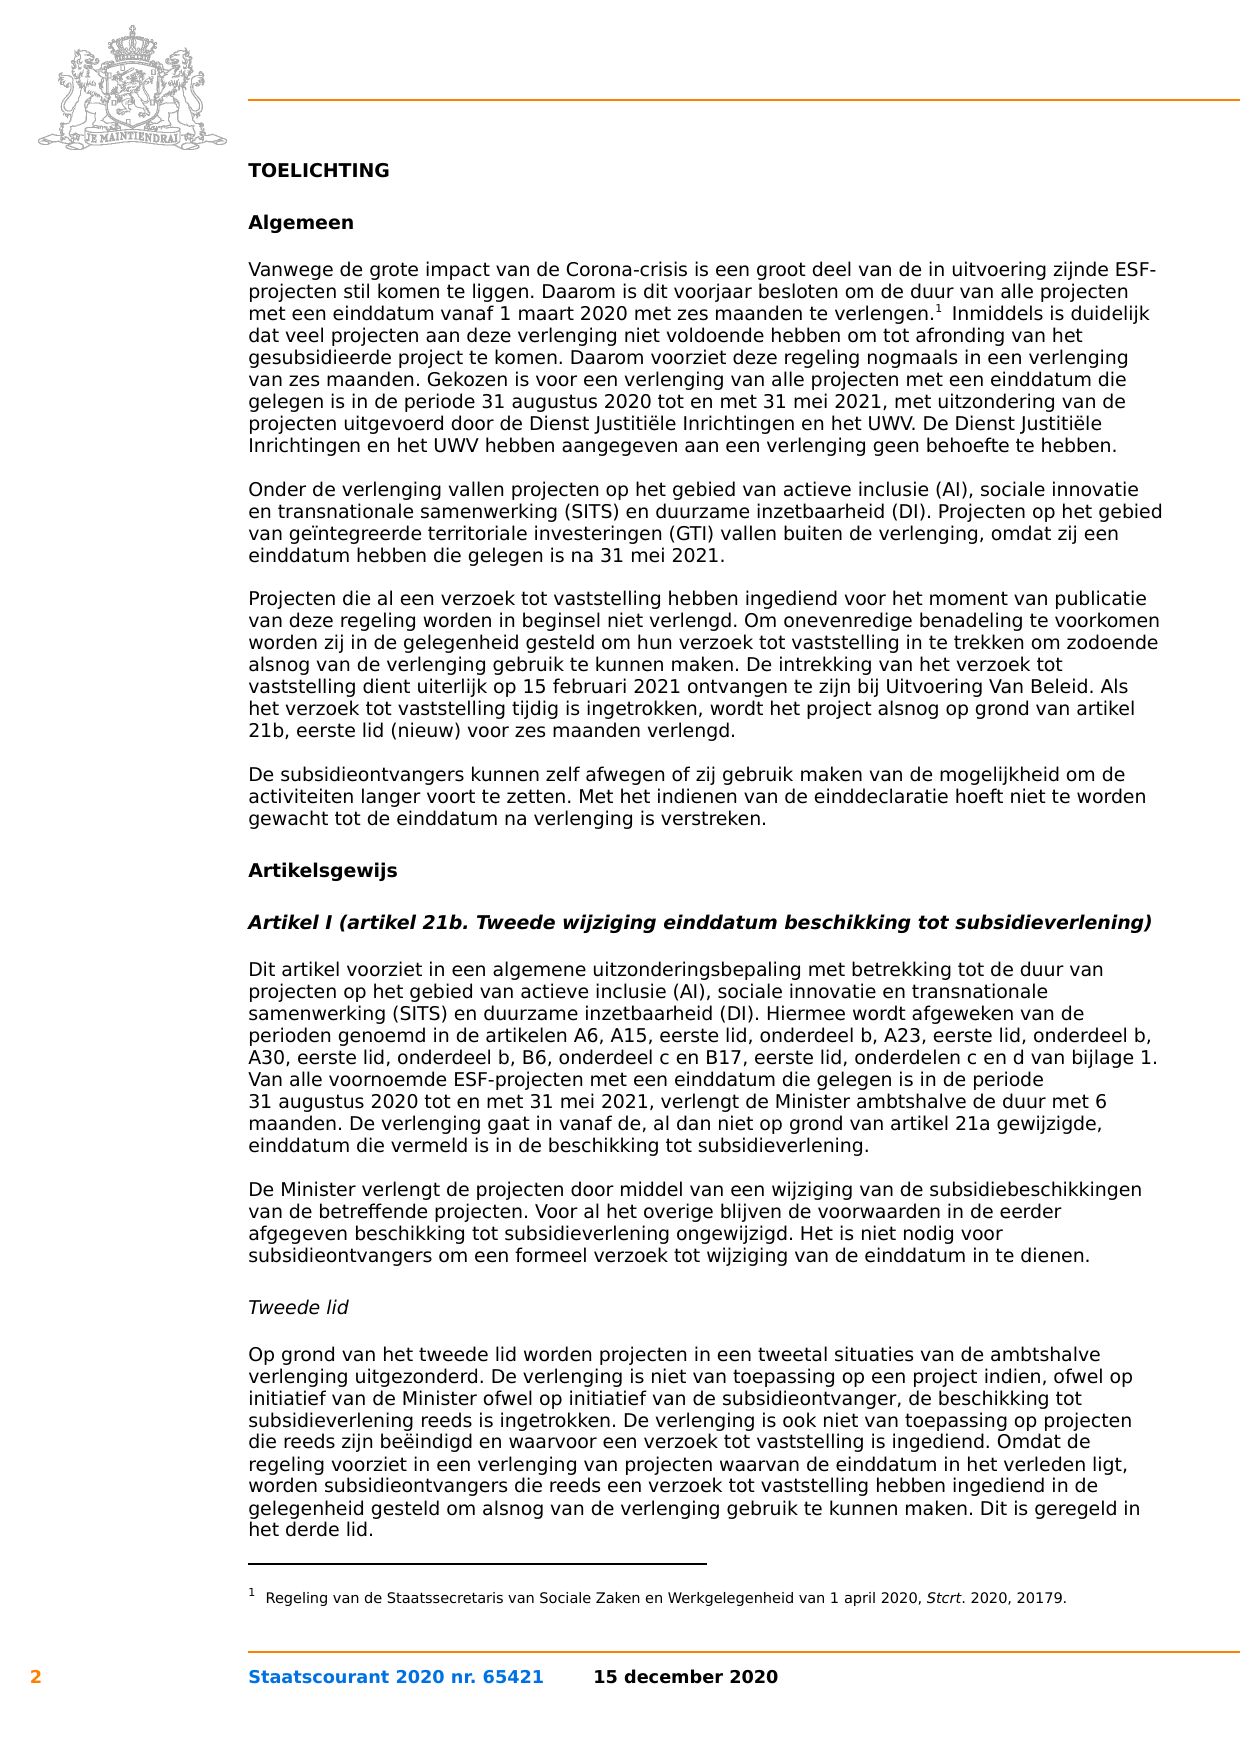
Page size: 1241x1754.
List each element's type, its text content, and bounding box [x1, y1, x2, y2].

picture [38, 25, 227, 150]
text Projecten die al een verzoek tot vaststelling hebben ingediend voor het moment van publicatie van deze regeling worden in beginsel niet verlengd. Om onevenredige benadeling te voorkomen worden zij in de gelegenheid gesteld om hun verzoek tot vaststelling in te trekken om zodoende alsnog van de verlenging gebruik te kunnen maken. De intrekking van het verzoek tot vaststelling dient uiterlijk op 15 februari 2021 ontvangen te zijn bij Uitvoering Van Beleid. Als het verzoek tot vaststelling tijdig is ingetrokken, wordt het project alsnog op grond van artikel 21b, eerste lid (nieuw) voor zes maanden verlengd. [248, 588, 1163, 742]
subtitle Artikel I (artikel 21b. Tweede wijziging einddatum beschikking tot subsidieverlening) [248, 912, 1163, 934]
subtitle Tweede lid [248, 1297, 1163, 1318]
text Vanwege de grote impact van de Corona-crisis is een groot deel van de in uitvoering zijnde ESF-projecten stil komen te liggen. Daarom is dit voorjaar besloten om de duur van alle projecten met een einddatum vanaf 1 maart 2020 met zes maanden te verlengen. Inmiddels is duidelijk dat veel projecten aan deze verlenging niet voldoende hebben om tot afronding van het gesubsidieerde project te komen. Daarom voorziet deze regeling nogmaals in een verlenging van zes maanden. Gekozen is voor een verlenging van alle projecten met een einddatum die gelegen is in de periode 31 augustus 2020 tot en met 31 mei 2021, met uitzondering van de projecten uitgevoerd door de Dienst Justitiële Inrichtingen en het UWV. De Dienst Justitiële Inrichtingen en het UWV hebben aangegeven aan een verlenging geen behoefte te hebben. [248, 259, 1163, 457]
text Dit artikel voorziet in een algemene uitzonderingsbepaling met betrekking tot de duur van projecten op het gebied van actieve inclusie (AI), sociale innovatie en transnationale samenwerking (SITS) en duurzame inzetbaarheid (DI). Hiermee wordt afgeweken van de perioden genoemd in de artikelen A6, A15, eerste lid, onderdeel b, A23, eerste lid, onderdeel b, A30, eerste lid, onderdeel b, B6, onderdeel c en B17, eerste lid, onderdelen c en d van bijlage 1. Van alle voornoemde ESF-projecten met een einddatum die gelegen is in de periode 31 augustus 2020 tot en met 31 mei 2021, verlengt de Minister ambtshalve de duur met 6 maanden. De verlenging gaat in vanaf de, al dan niet op grond van artikel 21a gewijzigde, einddatum die vermeld is in de beschikking tot subsidieverlening. [248, 959, 1163, 1157]
text Regeling van de Staatssecretaris van Sociale Zaken en Werkgelegenheid van 1 april 2020, Stcrt. 2020, 20179. [248, 1586, 1163, 1608]
text Onder de verlenging vallen projecten op het gebied van actieve inclusie (AI), sociale innovatie en transnationale samenwerking (SITS) en duurzame inzetbaarheid (DI). Projecten op het gebied van geïntegreerde territoriale investeringen (GTI) vallen buiten de verlenging, omdat zij een einddatum hebben die gelegen is na 31 mei 2021. [248, 478, 1163, 566]
subtitle TOELICHTING [248, 160, 1163, 182]
subtitle Algemeen [248, 212, 1163, 234]
subtitle Artikelsgewijs [248, 860, 1163, 882]
text De Minister verlengt de projecten door middel van een wijziging van de subsidiebeschikkingen van de betreffende projecten. Voor al het overige blijven de voorwaarden in de eerder afgegeven beschikking tot subsidieverlening ongewijzigd. Het is niet nodig voor subsidieontvangers om een formeel verzoek tot wijziging van de einddatum in te dienen. [248, 1179, 1163, 1267]
text De subsidieontvangers kunnen zelf afwegen of zij gebruik maken van de mogelijkheid om de activiteiten langer voort te zetten. Met het indienen van de einddeclaratie hoeft niet te worden gewacht tot de einddatum na verlenging is verstreken. [248, 764, 1163, 830]
text Op grond van het tweede lid worden projecten in een tweetal situaties van de ambtshalve verlenging uitgezonderd. De verlenging is niet van toepassing op een project indien, ofwel op initiatief van de Minister ofwel op initiatief van de subsidieontvanger, de beschikking tot subsidieverlening reeds is ingetrokken. De verlenging is ook niet van toepassing op projecten die reeds zijn beëindigd en waarvoor een verzoek tot vaststelling is ingediend. Omdat de regeling voorziet in een verlenging van projecten waarvan de einddatum in het verleden ligt, worden subsidieontvangers die reeds een verzoek tot vaststelling hebben ingediend in de gelegenheid gesteld om alsnog van de verlenging gebruik te kunnen maken. Dit is geregeld in het derde lid. [248, 1343, 1163, 1541]
